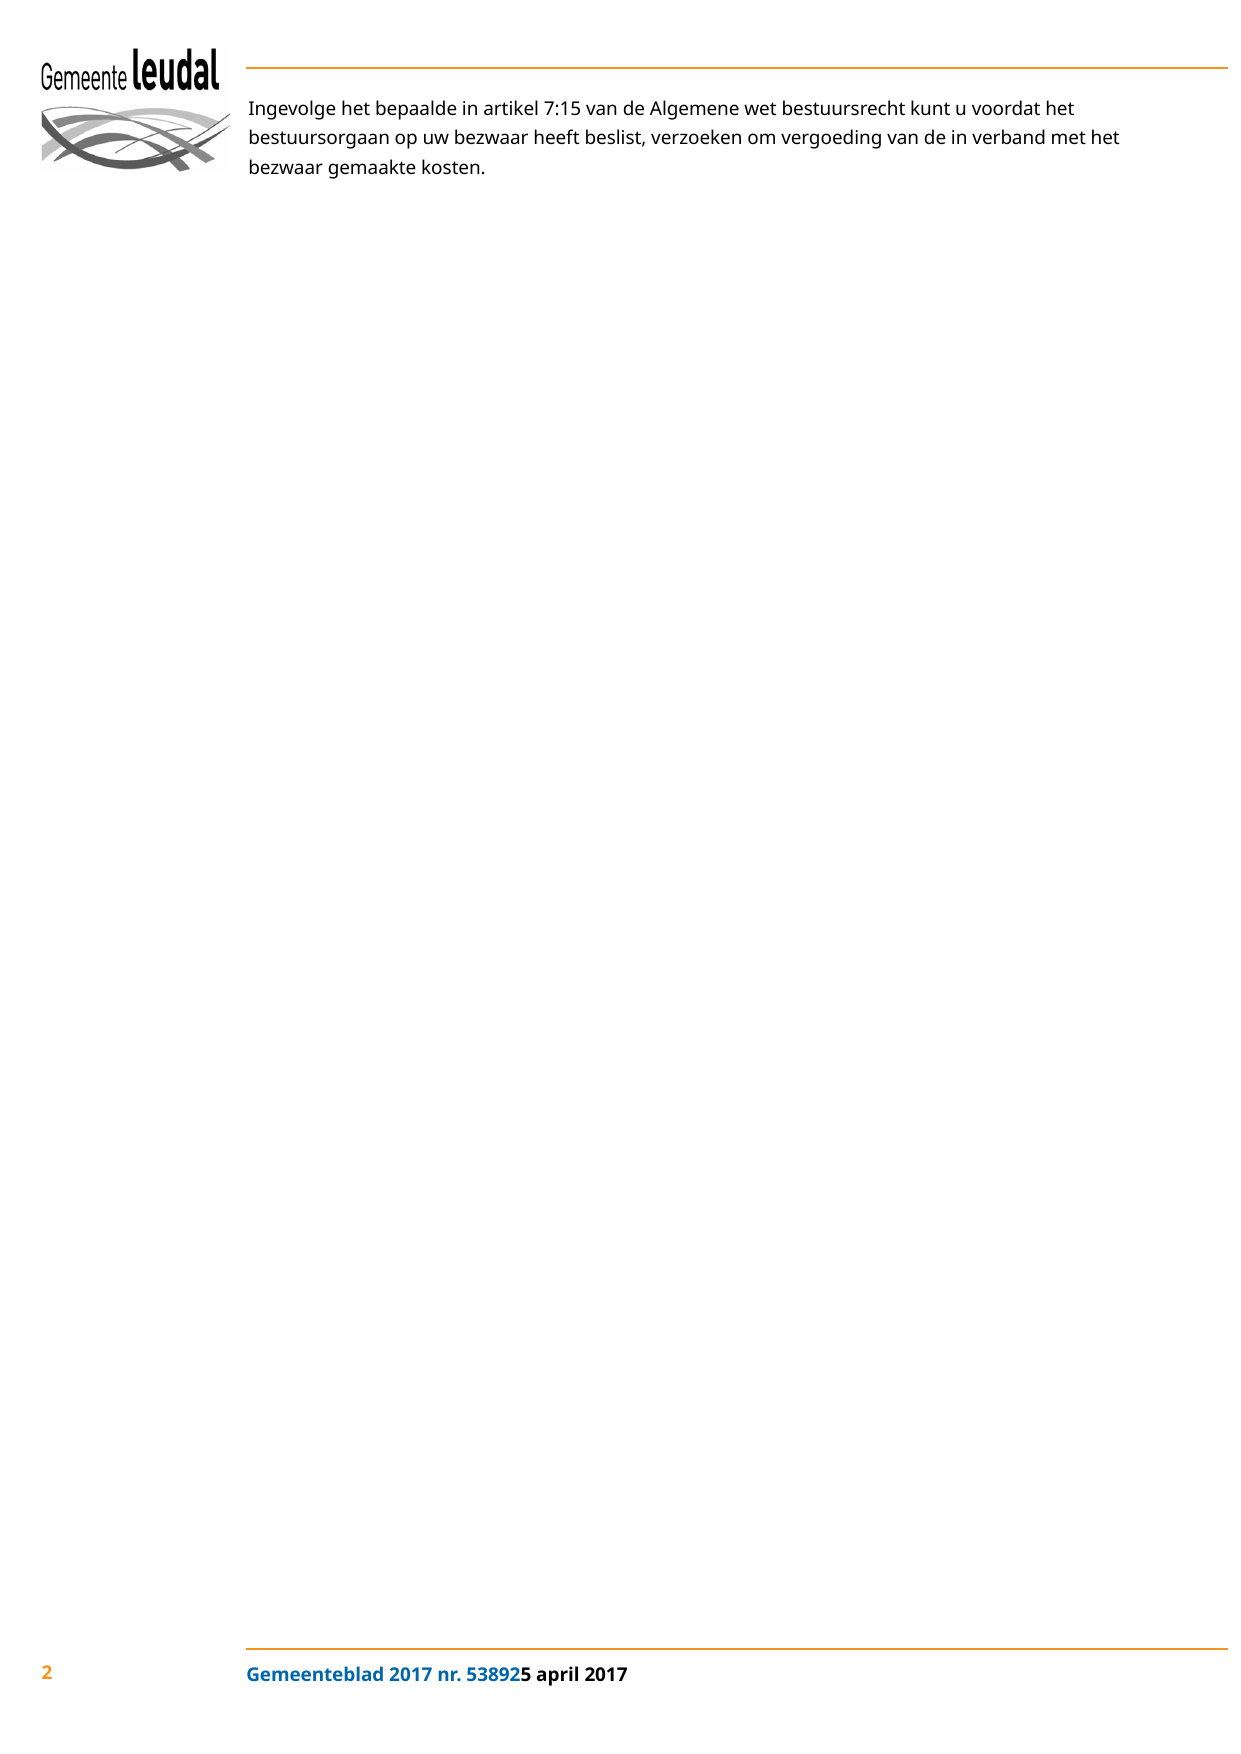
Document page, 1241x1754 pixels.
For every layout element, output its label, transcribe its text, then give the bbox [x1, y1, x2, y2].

picture [41, 47, 231, 172]
text Ingevolge het bepaalde in artikel 7:15 van de Algemene wet bestuursrecht kunt u voordat het bestuursorgaan op uw bezwaar heeft beslist, verzoeken om vergoeding van de in verband met het bezwaar gemaakte kosten. [248, 95, 1152, 180]
